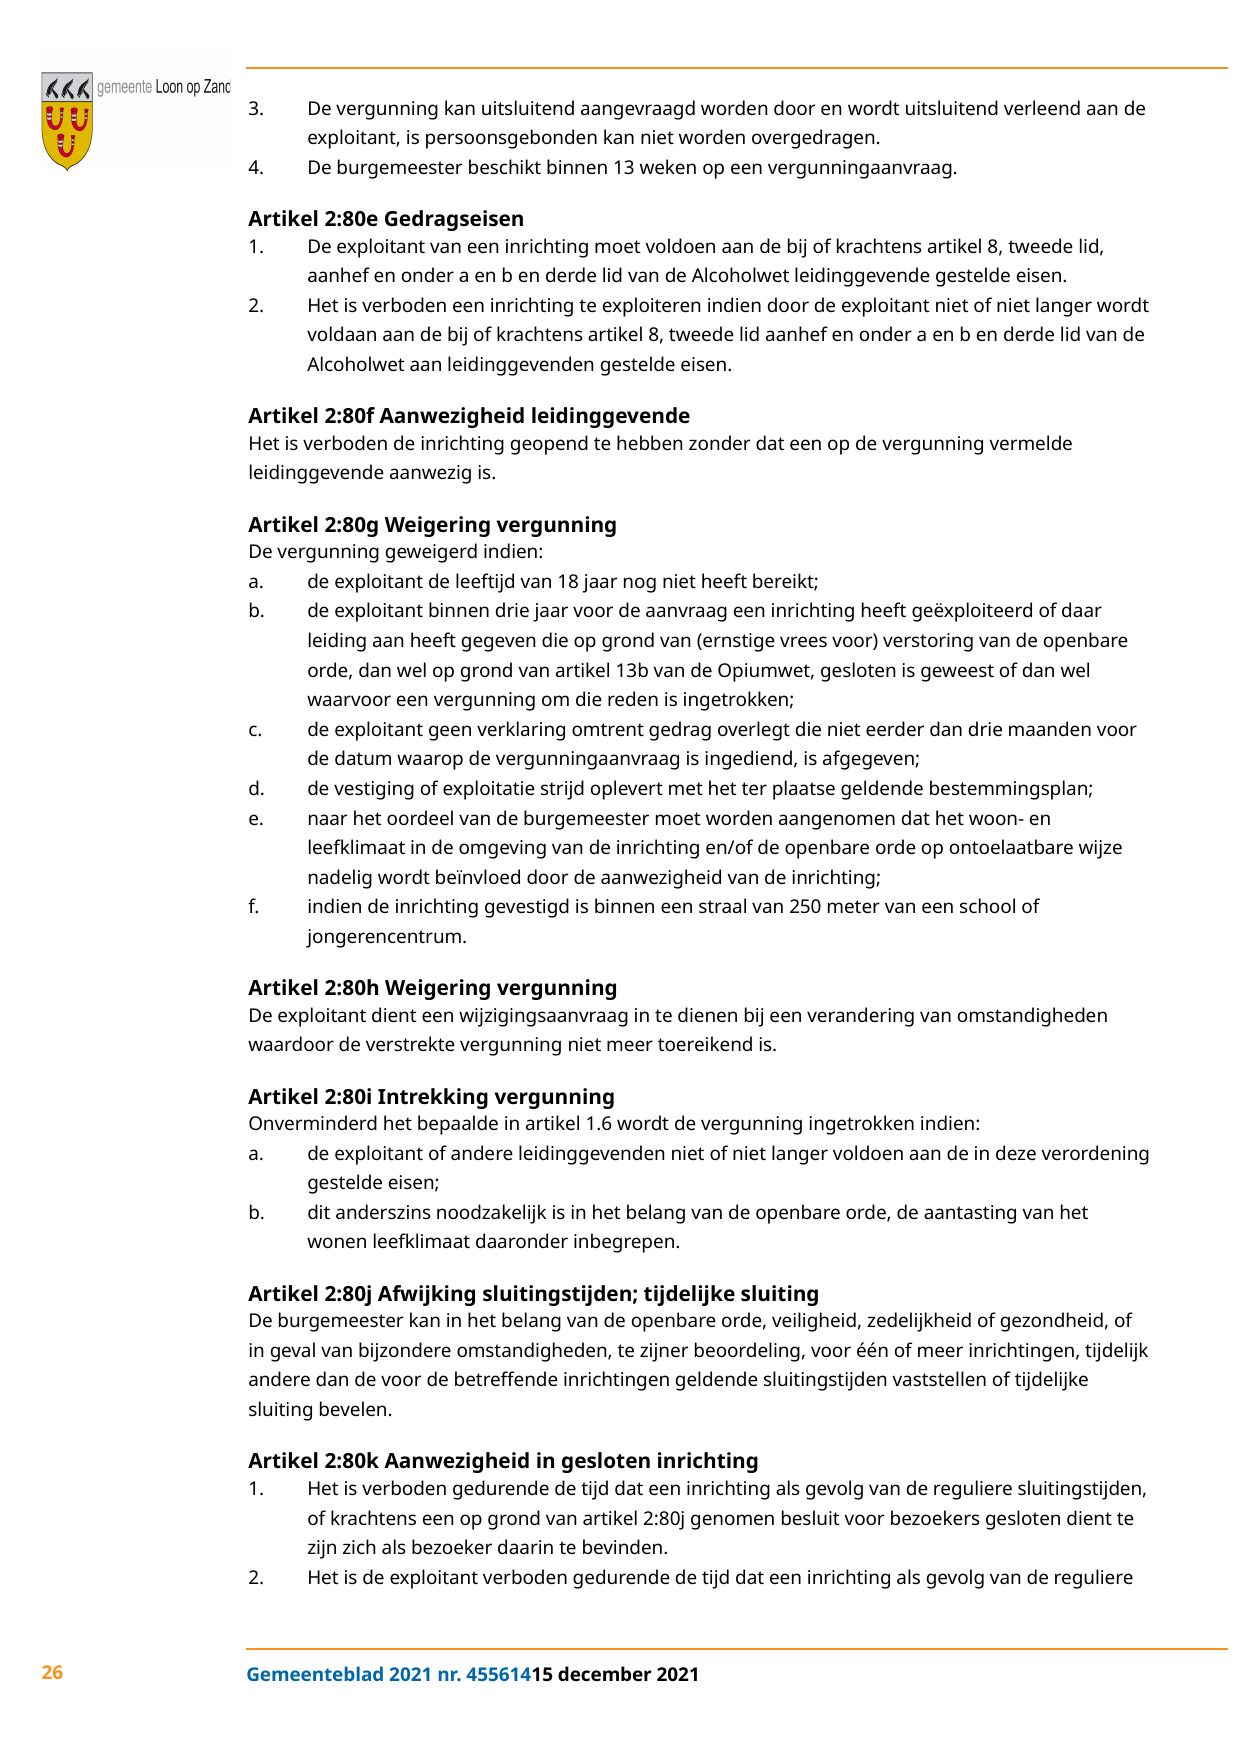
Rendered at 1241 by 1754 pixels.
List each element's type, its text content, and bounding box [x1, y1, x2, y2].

text Artikel 2:80g Weigering vergunning [248, 510, 1152, 538]
list de vestiging of exploitatie strijd oplevert met het ter plaatse geldende bestemmingsplan; [248, 775, 1152, 801]
text Artikel 2:80k Aanwezigheid in gesloten inrichting [248, 1447, 1152, 1475]
list de exploitant binnen drie jaar voor de aanvraag een inrichting heeft geëxploiteerd of daar leiding aan heeft gegeven die op grond van (ernstige vrees voor) verstoring van de openbare orde, dan wel op grond van artikel 13b van de Opiumwet, gesloten is geweest of dan wel waarvoor een vergunning om die reden is ingetrokken; [248, 598, 1152, 712]
text Onverminderd het bepaalde in artikel 1.6 wordt de vergunning ingetrokken indien: [248, 1110, 1152, 1136]
list De burgemeester beschikt binnen 13 weken op een vergunningaanvraag. [248, 154, 1152, 180]
list naar het oordeel van de burgemeester moet worden aangenomen dat het woon- en leefklimaat in de omgeving van de inrichting en/of de openbare orde op ontoelaatbare wijze nadelig wordt beïnvloed door de aanwezigheid van de inrichting; [248, 805, 1152, 889]
text Artikel 2:80j Afwijking sluitingstijden; tijdelijke sluiting [248, 1279, 1152, 1307]
list de exploitant of andere leidinggevenden niet of niet langer voldoen aan de in deze verordening gestelde eisen; [248, 1140, 1152, 1195]
list dit anderszins noodzakelijk is in het belang van de openbare orde, de aantasting van het wonen leefklimaat daaronder inbegrepen. [248, 1199, 1152, 1254]
text Artikel 2:80e Gedragseisen [248, 204, 1152, 233]
text De vergunning geweigerd indien: [248, 538, 1152, 564]
text Artikel 2:80h Weigering vergunning [248, 973, 1152, 1002]
list De exploitant van een inrichting moet voldoen aan de bij of krachtens artikel 8, tweede lid, aanhef en onder a en b en derde lid van de Alcoholwet leidinggevende gestelde eisen. [248, 233, 1152, 288]
picture [41, 47, 231, 172]
list De vergunning kan uitsluitend aangevraagd worden door en wordt uitsluitend verleend aan de exploitant, is persoonsgebonden kan niet worden overgedragen. [248, 95, 1152, 150]
list Het is verboden een inrichting te exploiteren indien door de exploitant niet of niet langer wordt voldaan aan de bij of krachtens artikel 8, tweede lid aanhef en onder a en b en derde lid van de Alcoholwet aan leidinggevenden gestelde eisen. [248, 292, 1152, 377]
list Het is verboden gedurende de tijd dat een inrichting als gevolg van de reguliere sluitingstijden, of krachtens een op grond van artikel 2:80j genomen besluit voor bezoekers gesloten dient te zijn zich als bezoeker daarin te bevinden. [248, 1475, 1152, 1560]
text Artikel 2:80f Aanwezigheid leidinggevende [248, 402, 1152, 430]
text Artikel 2:80i Intrekking vergunning [248, 1082, 1152, 1110]
text Het is verboden de inrichting geopend te hebben zonder dat een op de vergunning vermelde leidinggevende aanwezig is. [248, 430, 1152, 485]
text De burgemeester kan in het belang van de openbare orde, veiligheid, zedelijkheid of gezondheid, of in geval van bijzondere omstandigheden, te zijner beoordeling, voor één of meer inrichtingen, tijdelijk andere dan de voor de betreffende inrichtingen geldende sluitingstijden vaststellen of tijdelijke sluiting bevelen. [248, 1307, 1152, 1422]
text De exploitant dient een wijzigingsaanvraag in te dienen bij een verandering van omstandigheden waardoor de verstrekte vergunning niet meer toereikend is. [248, 1002, 1152, 1057]
list indien de inrichting gevestigd is binnen een straal van 250 meter van een school of jongerencentrum. [248, 893, 1152, 949]
list Het is de exploitant verboden gedurende de tijd dat een inrichting als gevolg van de reguliere [248, 1564, 1152, 1589]
list de exploitant geen verklaring omtrent gedrag overlegt die niet eerder dan drie maanden voor de datum waarop de vergunningaanvraag is ingediend, is afgegeven; [248, 716, 1152, 771]
list de exploitant de leeftijd van 18 jaar nog niet heeft bereikt; [248, 568, 1152, 594]
